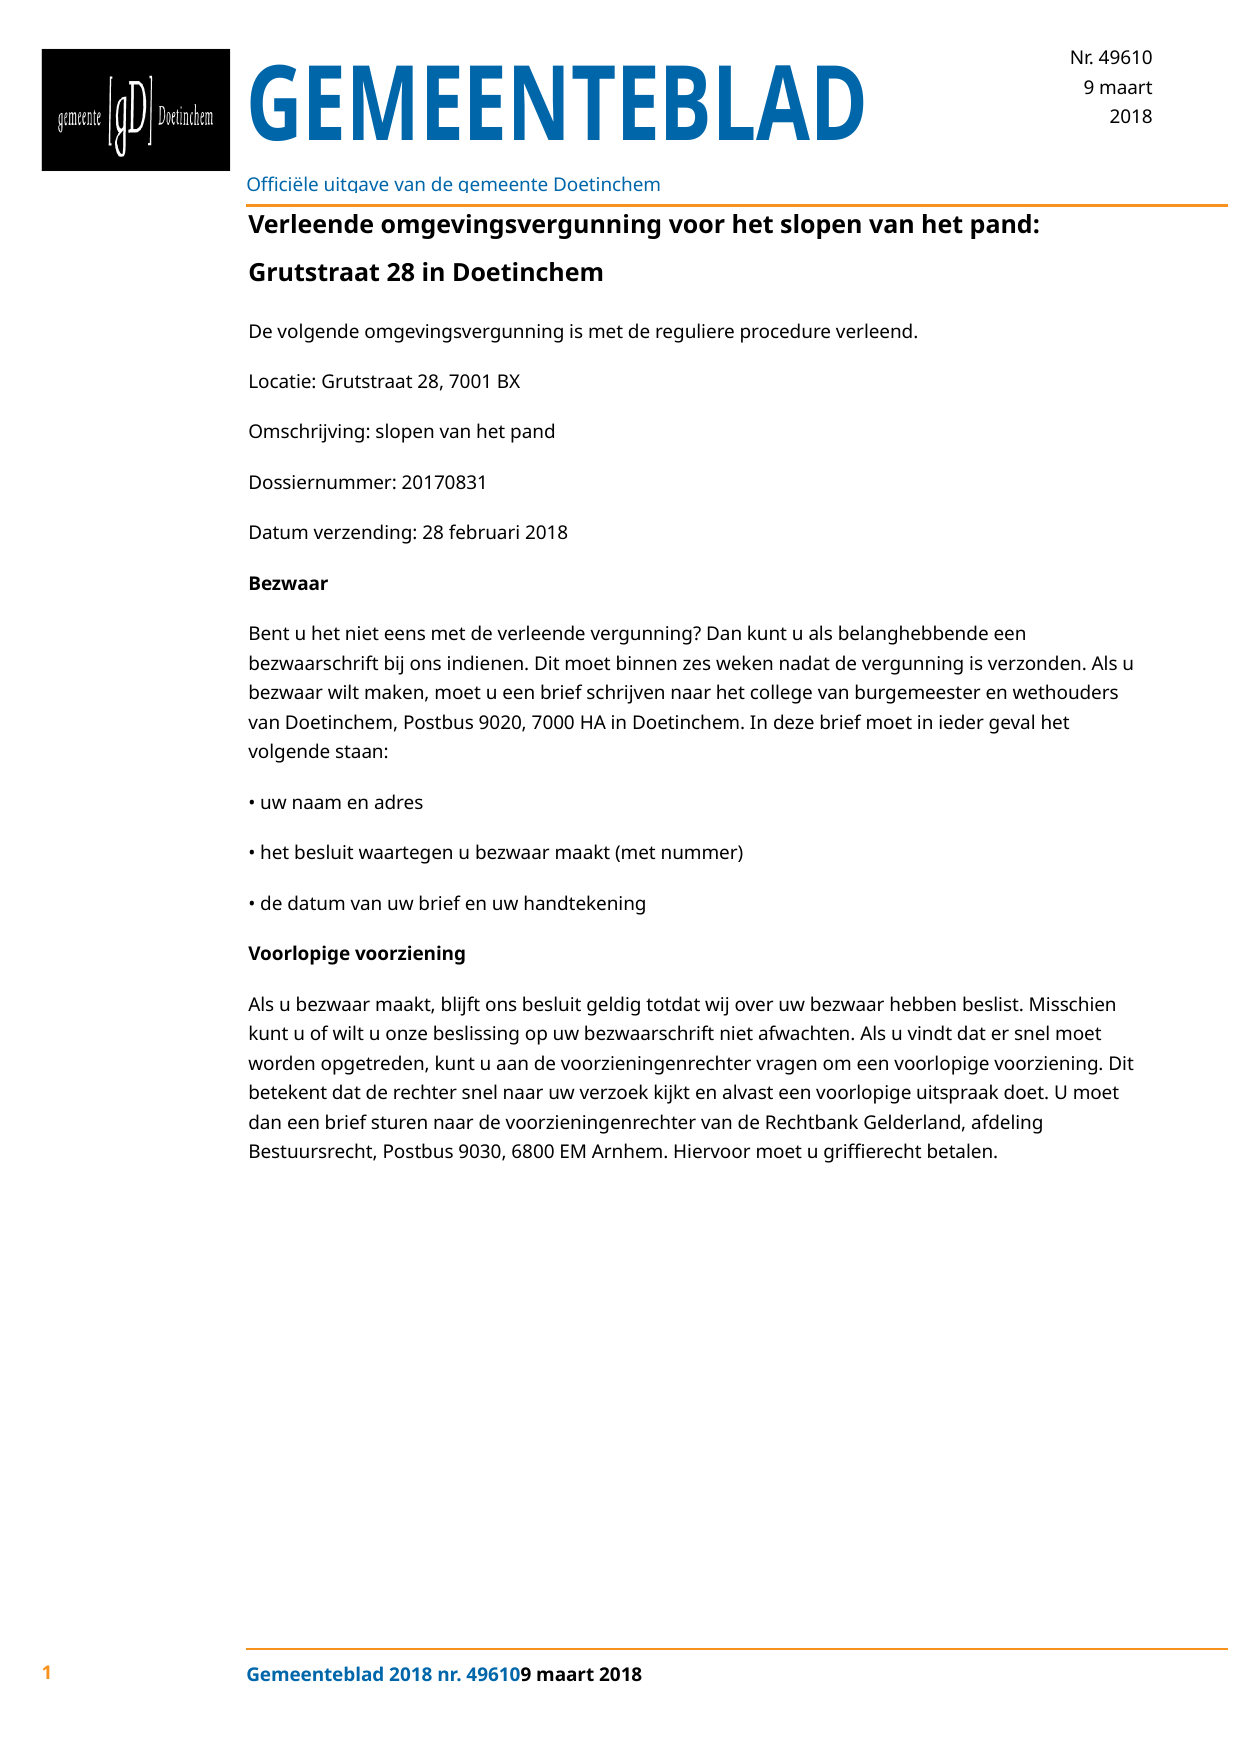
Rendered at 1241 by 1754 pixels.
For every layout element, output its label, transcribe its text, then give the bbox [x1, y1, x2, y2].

text De volgende omgevingsvergunning is met de reguliere procedure verleend. [248, 318, 1152, 344]
text Omschrijving: slopen van het pand [248, 419, 1152, 444]
text • het besluit waartegen u bezwaar maakt (met nummer) [248, 839, 1152, 865]
text Voorlopige voorziening [248, 940, 1152, 966]
text Verleende omgevingsvergunning voor het slopen van het pand: Grutstraat 28 in Doetinchem [248, 207, 1152, 288]
text • uw naam en adres [248, 789, 1152, 815]
text Dossiernummer: 20170831 [248, 469, 1152, 495]
text Als u bezwaar maakt, blijft ons besluit geldig totdat wij over uw bezwaar hebben beslist. Misschien kunt u of wilt u onze beslissing op uw bezwaarschrift niet afwachten. Als u vindt dat er snel moet worden opgetreden, kunt u aan de voorzieningenrechter vragen om een voorlopige voorziening. Dit betekent dat de rechter snel naar uw verzoek kijkt en alvast een voorlopige uitspraak doet. U moet dan een brief sturen naar de voorzieningenrechter van de Rechtbank Gelderland, afdeling Bestuursrecht, Postbus 9030, 6800 EM Arnhem. Hiervoor moet u griffierecht betalen. [248, 991, 1152, 1164]
picture [41, 47, 231, 172]
text Locatie: Grutstraat 28, 7001 BX [248, 368, 1152, 394]
text Bent u het niet eens met de verleende vergunning? Dan kunt u als belanghebbende een bezwaarschrift bij ons indienen. Dit moet binnen zes weken nadat de vergunning is verzonden. Als u bezwaar wilt maken, moet u een brief schrijven naar het college van burgemeester en wethouders van Doetinchem, Postbus 9020, 7000 HA in Doetinchem. In deze brief moet in ieder geval het volgende staan: [248, 620, 1152, 764]
text • de datum van uw brief en uw handtekening [248, 890, 1152, 916]
text Datum verzending: 28 februari 2018 [248, 519, 1152, 545]
text Bezwaar [248, 570, 1152, 596]
